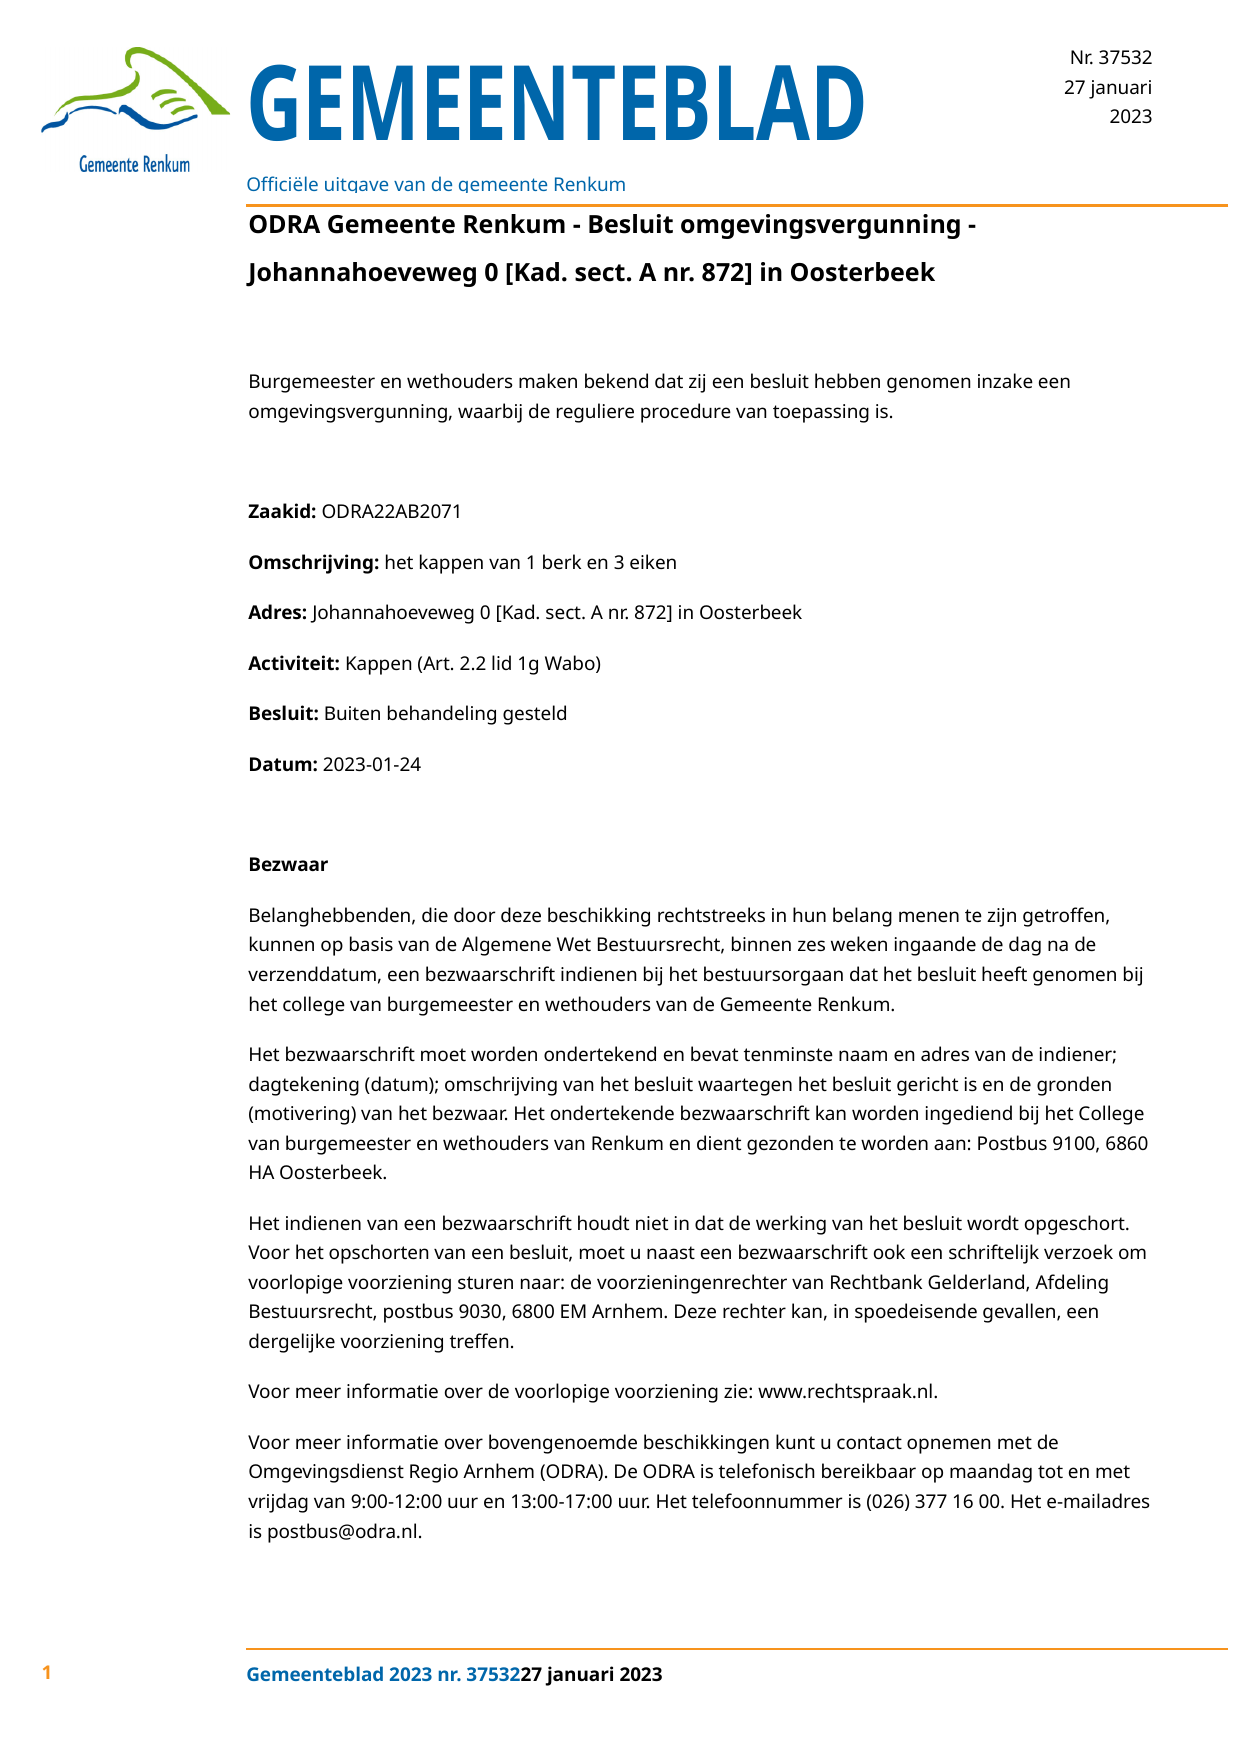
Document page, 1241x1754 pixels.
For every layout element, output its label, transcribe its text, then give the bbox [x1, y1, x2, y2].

text Het indienen van een bezwaarschrift houdt niet in dat de werking van het besluit wordt opgeschort. Voor het opschorten van een besluit, moet u naast een bezwaarschrift ook een schriftelijk verzoek om voorlopige voorziening sturen naar: de voorzieningenrechter van Rechtbank Gelderland, Afdeling Bestuursrecht, postbus 9030, 6800 EM Arnhem. Deze rechter kan, in spoedeisende gevallen, een dergelijke voorziening treffen. [248, 1210, 1152, 1354]
text Adres: Johannahoeveweg 0 [Kad. sect. A nr. 872] in Oosterbeek [248, 599, 1152, 625]
text Activiteit: Kappen (Art. 2.2 lid 1g Wabo) [248, 650, 1152, 676]
text Burgemeester en wethouders maken bekend dat zij een besluit hebben genomen inzake een omgevingsvergunning, waarbij de reguliere procedure van toepassing is. [248, 368, 1152, 424]
text Datum: 2023-01-24 [248, 751, 1152, 777]
text Omschrijving: het kappen van 1 berk en 3 eiken [248, 549, 1152, 575]
text Bezwaar [248, 852, 1152, 877]
text Het bezwaarschrift moet worden ondertekend en bevat tenminste naam en adres van de indiener; dagtekening (datum); omschrijving van het besluit waartegen het besluit gericht is en de gronden (motivering) van het bezwaar. Het ondertekende bezwaarschrift kan worden ingediend bij het College van burgemeester en wethouders van Renkum en dient gezonden te worden aan: Postbus 9100, 6860 HA Oosterbeek. [248, 1041, 1152, 1185]
text ODRA Gemeente Renkum - Besluit omgevingsvergunning - Johannahoeveweg 0 [Kad. sect. A nr. 872] in Oosterbeek [248, 207, 1152, 288]
text Voor meer informatie over de voorlopige voorziening zie: www.rechtspraak.nl. [248, 1379, 1152, 1404]
text Besluit: Buiten behandeling gesteld [248, 700, 1152, 726]
text Belanghebbenden, die door deze beschikking rechtstreeks in hun belang menen te zijn getroffen, kunnen op basis van de Algemene Wet Bestuursrecht, binnen zes weken ingaande de dag na de verzenddatum, een bezwaarschrift indienen bij het bestuursorgaan dat het besluit heeft genomen bij het college van burgemeester en wethouders van de Gemeente Renkum. [248, 902, 1152, 1017]
text Zaakid: ODRA22AB2071 [248, 499, 1152, 524]
picture [41, 47, 231, 172]
text Voor meer informatie over bovengenoemde beschikkingen kunt u contact opnemen met de Omgevingsdienst Regio Arnhem (ODRA). De ODRA is telefonisch bereikbaar op maandag tot en met vrijdag van 9:00-12:00 uur en 13:00-17:00 uur. Het telefoonnummer is (026) 377 16 00. Het e-mailadres is postbus@odra.nl. [248, 1429, 1152, 1544]
